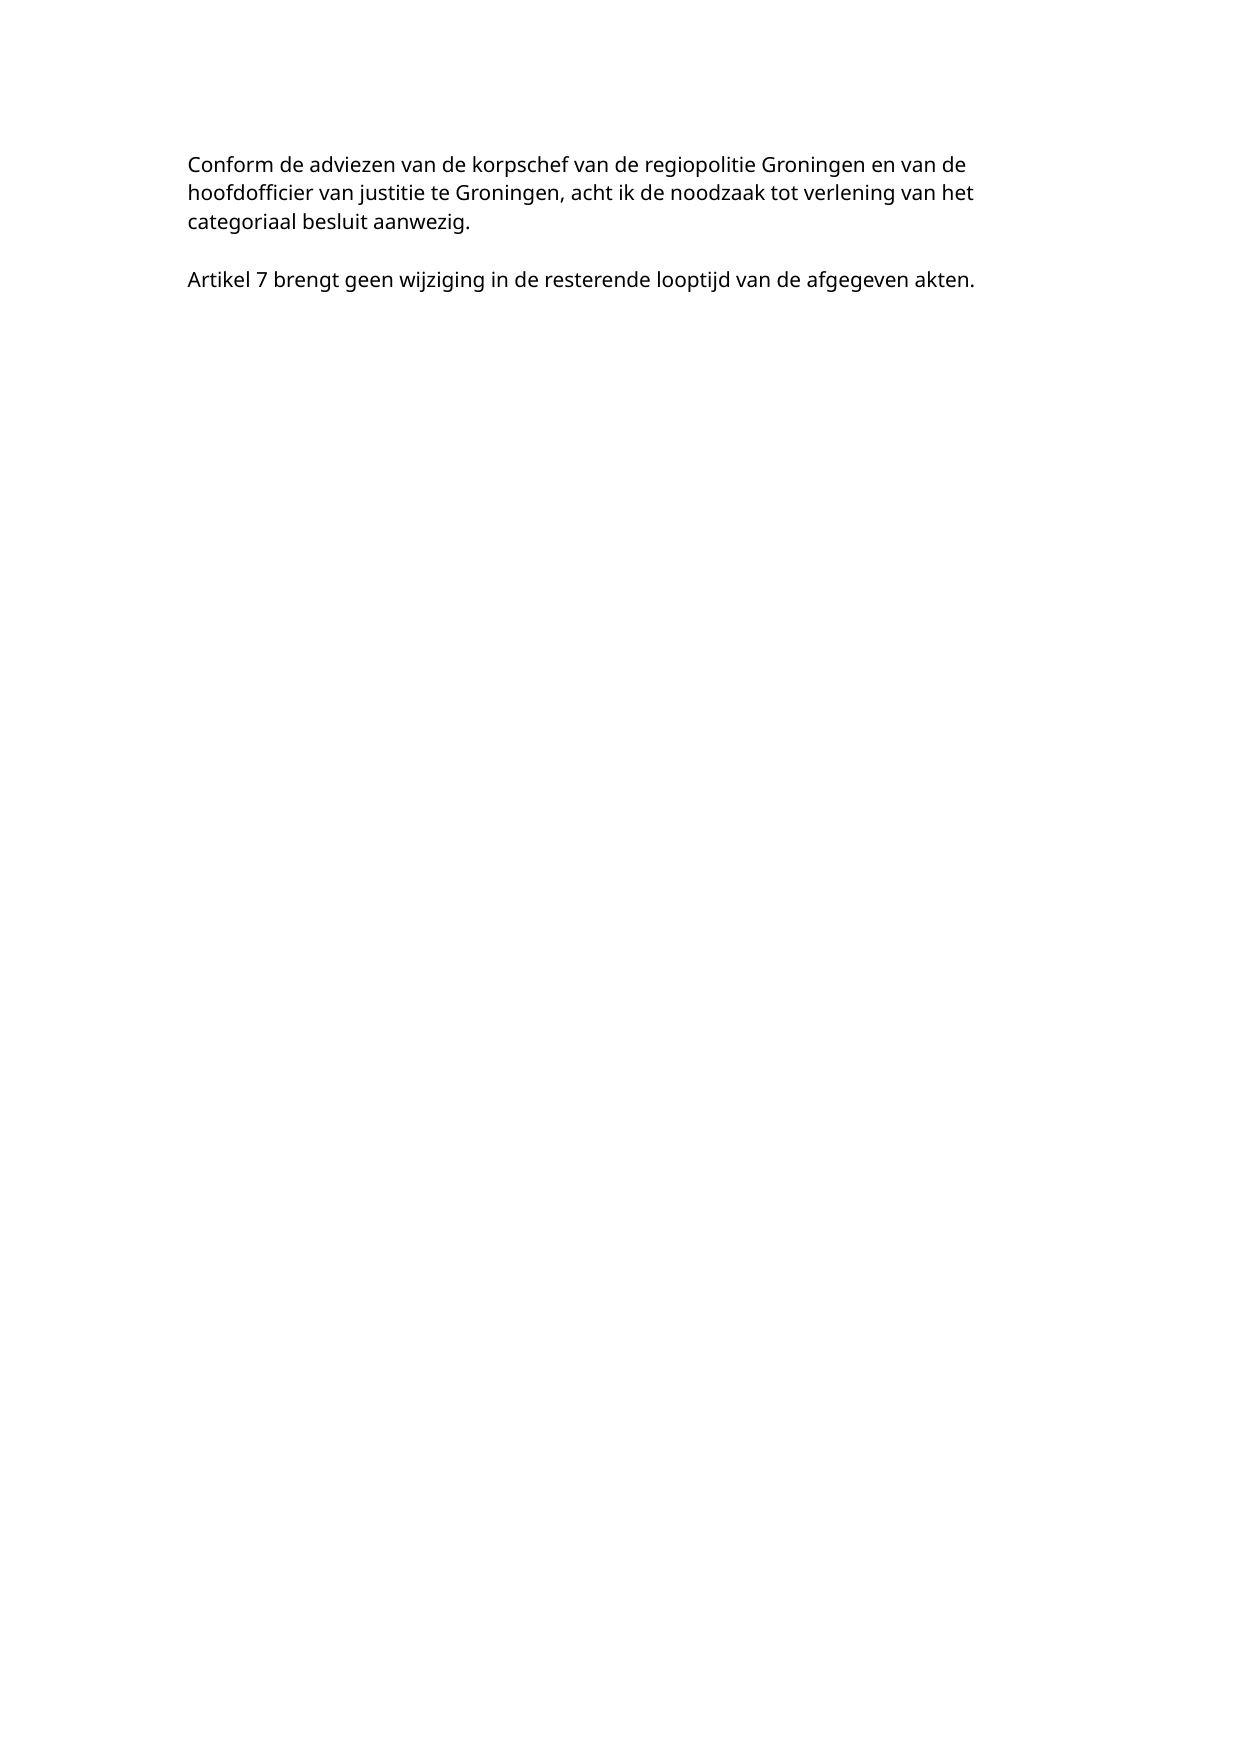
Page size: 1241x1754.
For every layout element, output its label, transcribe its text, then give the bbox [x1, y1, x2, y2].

text Conform de adviezen van de korpschef van de regiopolitie Groningen en van de hoofdofficier van justitie te Groningen, acht ik de noodzaak tot verlening van het categoriaal besluit aanwezig. [187, 150, 1053, 235]
text Artikel 7 brengt geen wijziging in de resterende looptijd van de afgegeven akten. [187, 265, 1053, 293]
